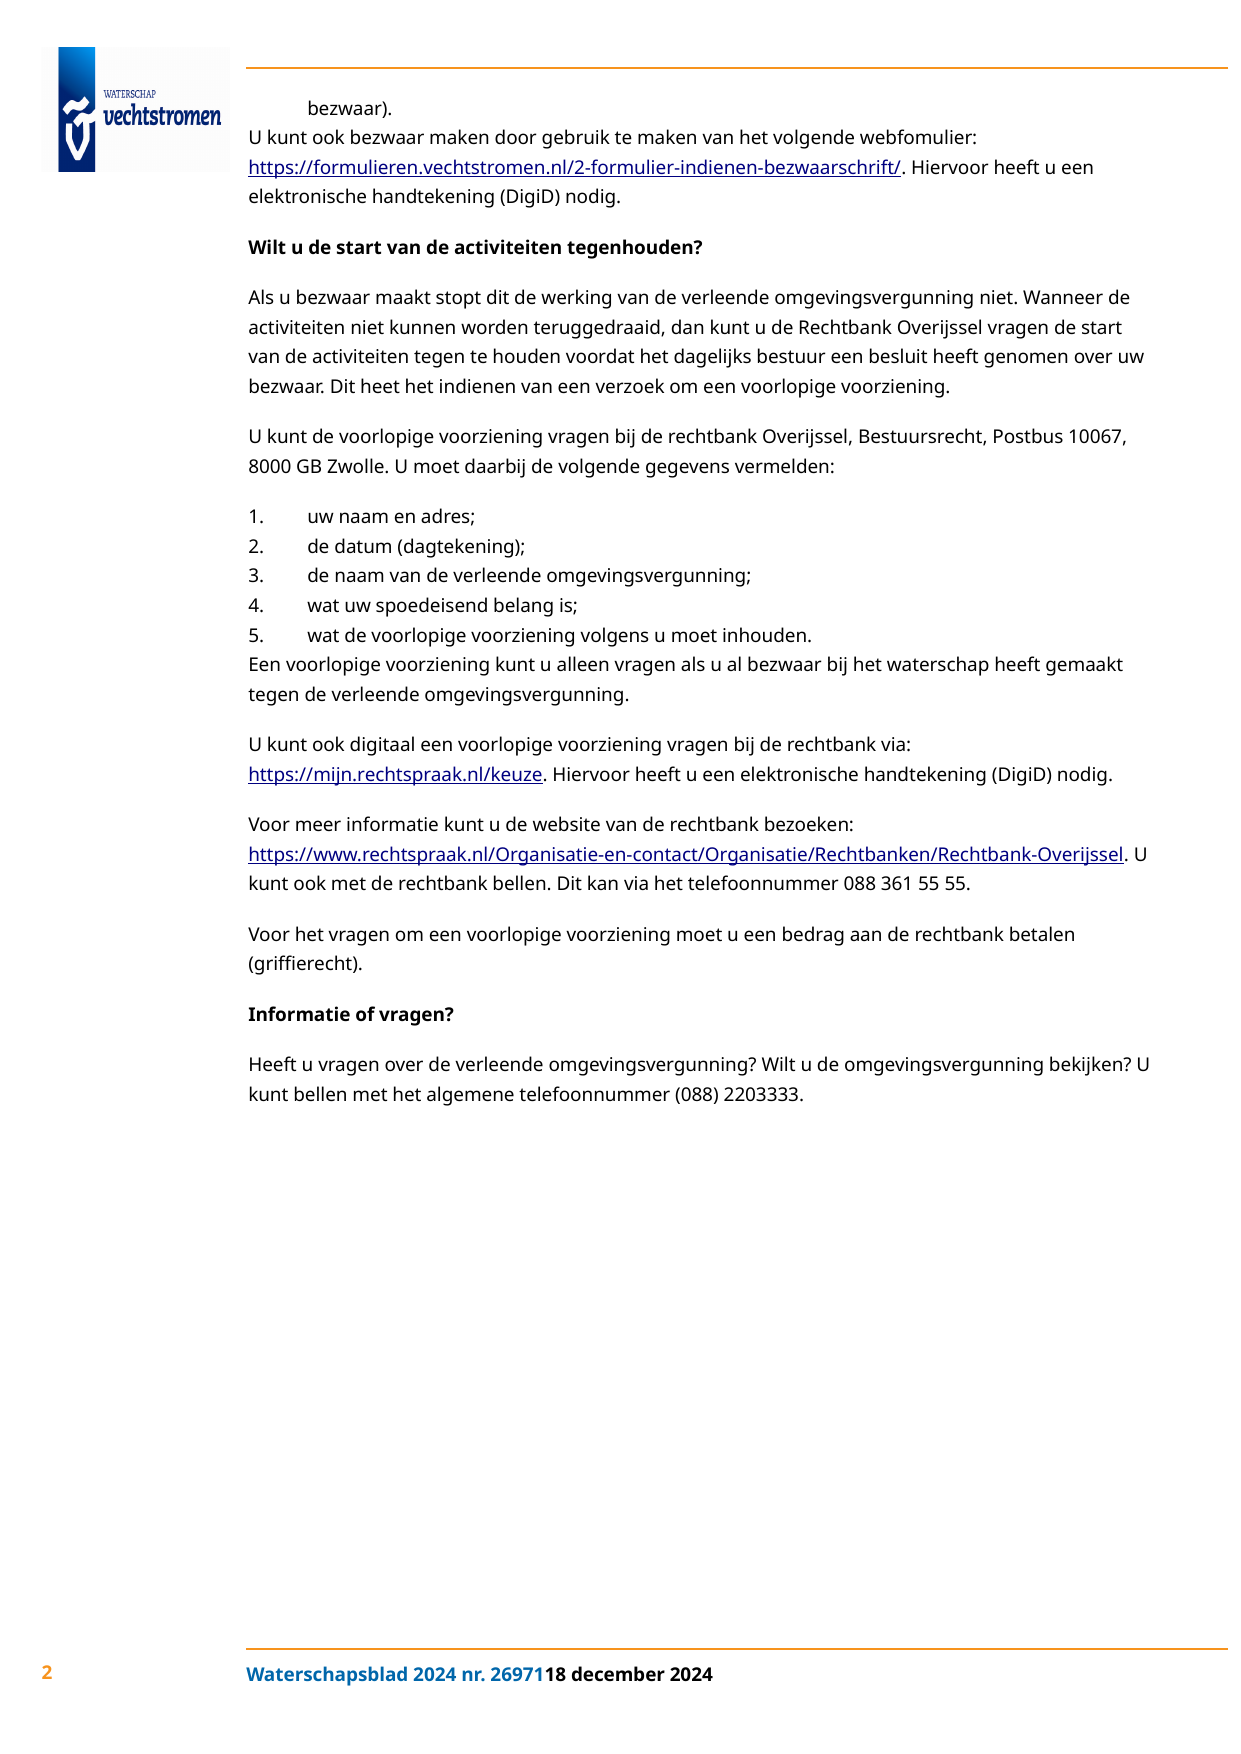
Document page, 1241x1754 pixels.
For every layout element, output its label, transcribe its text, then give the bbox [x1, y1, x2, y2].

text Informatie of vragen? [248, 1001, 1152, 1027]
picture [41, 47, 231, 172]
list bezwaar). [248, 95, 1152, 121]
list wat de voorlopige voorziening volgens u moet inhouden. [248, 622, 1152, 648]
text Wilt u de start van de activiteiten tegenhouden? [248, 234, 1152, 260]
text Voor het vragen om een voorlopige voorziening moet u een bedrag aan de rechtbank betalen (griffierecht). [248, 921, 1152, 976]
list uw naam en adres; [248, 503, 1152, 529]
text Een voorlopige voorziening kunt u alleen vragen als u al bezwaar bij het waterschap heeft gemaakt tegen de verleende omgevingsvergunning. [248, 651, 1152, 707]
text U kunt de voorlopige voorziening vragen bij de rechtbank Overijssel, Bestuursrecht, Postbus 10067, 8000 GB Zwolle. U moet daarbij de volgende gegevens vermelden: [248, 423, 1152, 479]
text Heeft u vragen over de verleende omgevingsvergunning? Wilt u de omgevingsvergunning bekijken? U kunt bellen met het algemene telefoonnummer (088) 2203333. [248, 1051, 1152, 1107]
text U kunt ook bezwaar maken door gebruik te maken van het volgende webfomulier: https://formulieren.vechtstromen.nl/2-formulier-indienen-bezwaarschrift/. Hiervoor heeft u een elektronische handtekening (DigiD) nodig. [248, 124, 1152, 209]
text U kunt ook digitaal een voorlopige voorziening vragen bij de rechtbank via: https://mijn.rechtspraak.nl/keuze. Hiervoor heeft u een elektronische handtekening (DigiD) nodig. [248, 731, 1152, 787]
list wat uw spoedeisend belang is; [248, 592, 1152, 618]
list de datum (dagtekening); [248, 533, 1152, 559]
text Voor meer informatie kunt u de website van de rechtbank bezoeken: https://www.rechtspraak.nl/Organisatie-en-contact/Organisatie/Rechtbanken/Rechtbank-Overijssel. U kunt ook met de rechtbank bellen. Dit kan via het telefoonnummer 088 361 55 55. [248, 811, 1152, 896]
list de naam van de verleende omgevingsvergunning; [248, 563, 1152, 588]
text Als u bezwaar maakt stopt dit de werking van de verleende omgevingsvergunning niet. Wanneer de activiteiten niet kunnen worden teruggedraaid, dan kunt u de Rechtbank Overijssel vragen de start van de activiteiten tegen te houden voordat het dagelijks bestuur een besluit heeft genomen over uw bezwaar. Dit heet het indienen van een verzoek om een voorlopige voorziening. [248, 284, 1152, 399]
